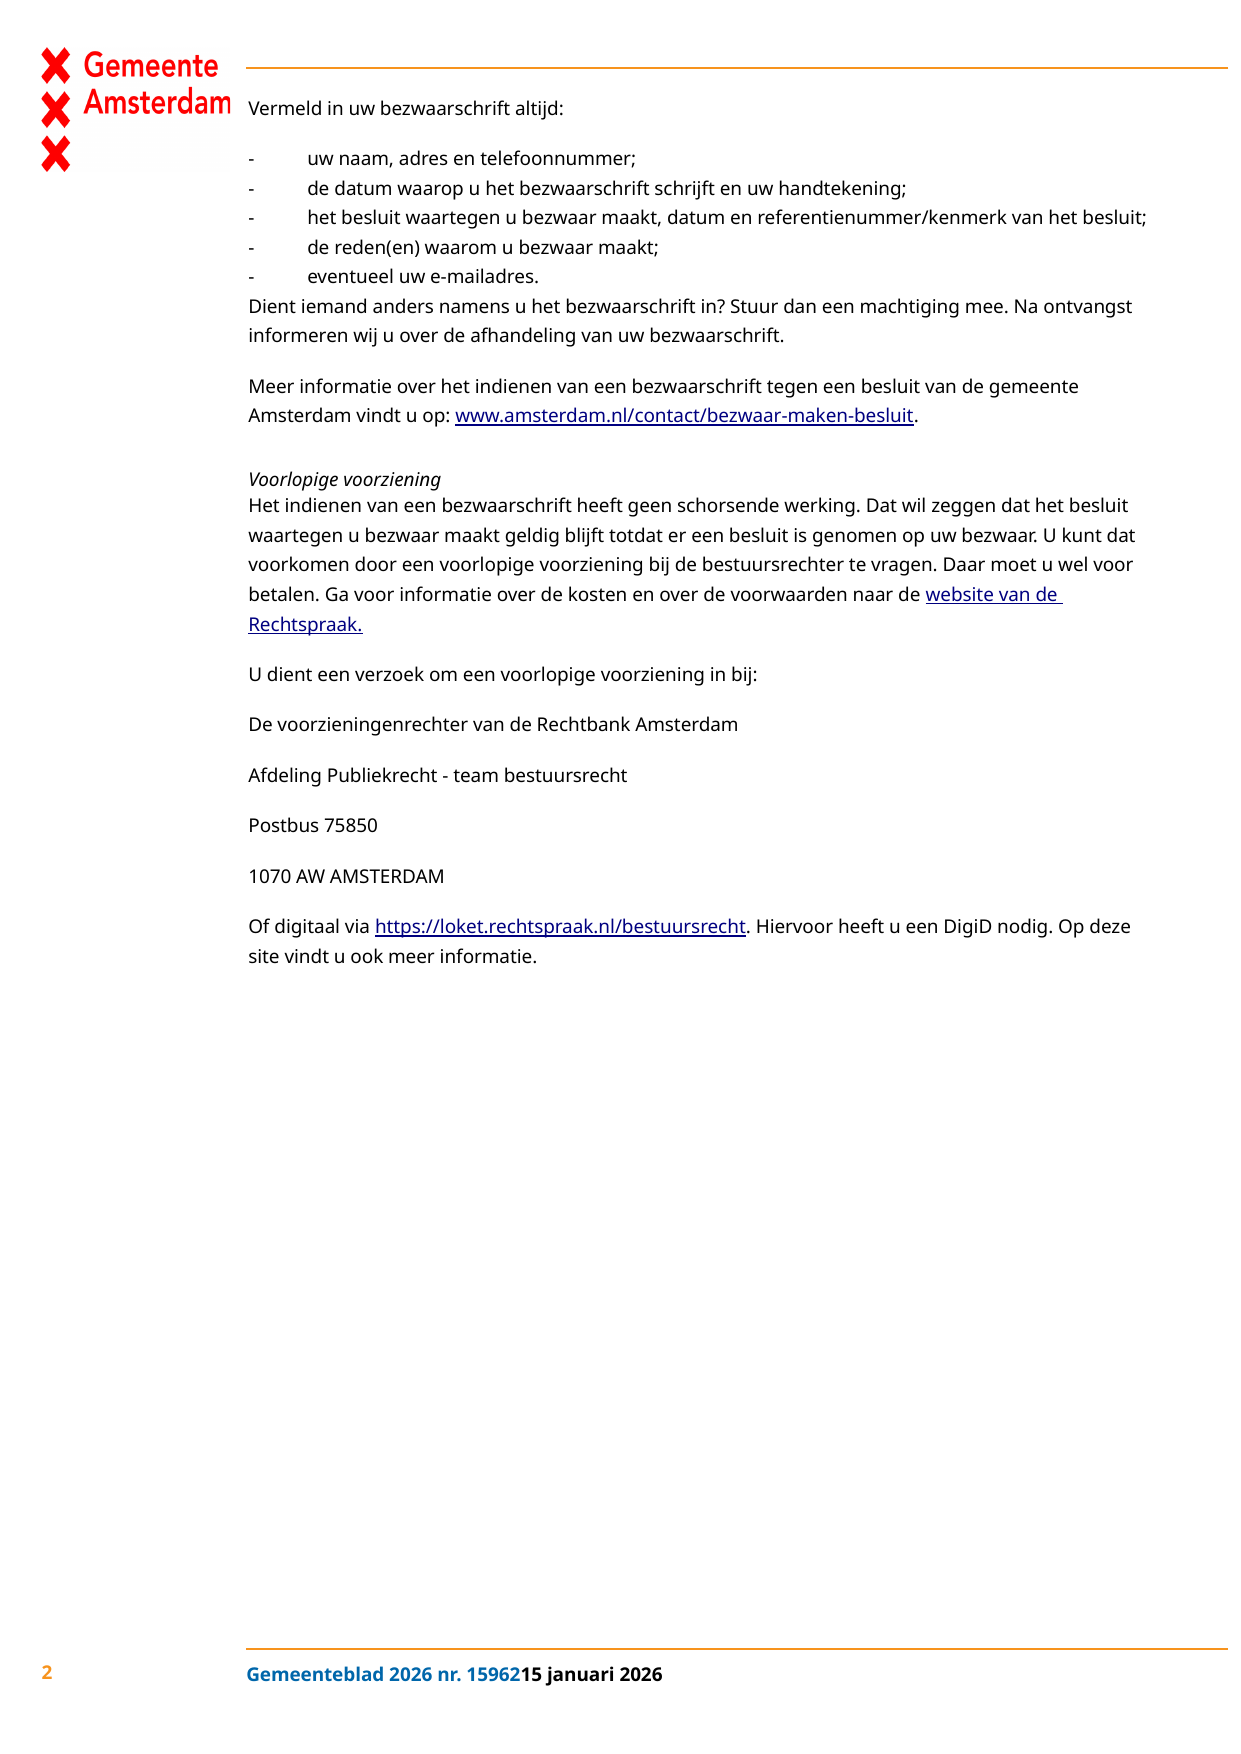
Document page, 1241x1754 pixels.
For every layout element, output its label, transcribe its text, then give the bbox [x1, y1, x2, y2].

list uw naam, adres en telefoonnummer; [248, 145, 1152, 171]
text Dient iemand anders namens u het bezwaarschrift in? Stuur dan een machtiging mee. Na ontvangst informeren wij u over de afhandeling van uw bezwaarschrift. [248, 293, 1152, 348]
list de datum waarop u het bezwaarschrift schrijft en uw handtekening; [248, 175, 1152, 201]
text Vermeld in uw bezwaarschrift altijd: [248, 95, 1152, 121]
text Afdeling Publiekrecht - team bestuursrecht [248, 762, 1152, 788]
text Voorlopige voorziening [248, 467, 1152, 492]
list eventueel uw e-mailadres. [248, 263, 1152, 289]
text Het indienen van een bezwaarschrift heeft geen schorsende werking. Dat wil zeggen dat het besluit waartegen u bezwaar maakt geldig blijft totdat er een besluit is genomen op uw bezwaar. U kunt dat voorkomen door een voorlopige voorziening bij de bestuursrechter te vragen. Daar moet u wel voor betalen. Ga voor informatie over de kosten en over de voorwaarden naar de website van de Rechtspraak. [248, 492, 1152, 636]
text De voorzieningenrechter van de Rechtbank Amsterdam [248, 712, 1152, 737]
text 1070 AW AMSTERDAM [248, 863, 1152, 888]
text Postbus 75850 [248, 812, 1152, 838]
list de reden(en) waarom u bezwaar maakt; [248, 234, 1152, 260]
text Of digitaal via https://loket.rechtspraak.nl/bestuursrecht. Hiervoor heeft u een DigiD nodig. Op deze site vindt u ook meer informatie. [248, 913, 1152, 968]
text Meer informatie over het indienen van een bezwaarschrift tegen een besluit van de gemeente Amsterdam vindt u op: www.amsterdam.nl/contact/bezwaar-maken-besluit. [248, 373, 1152, 428]
picture [41, 47, 231, 172]
text U dient een verzoek om een voorlopige voorziening in bij: [248, 661, 1152, 687]
list het besluit waartegen u bezwaar maakt, datum en referentienummer/kenmerk van het besluit; [248, 204, 1152, 230]
